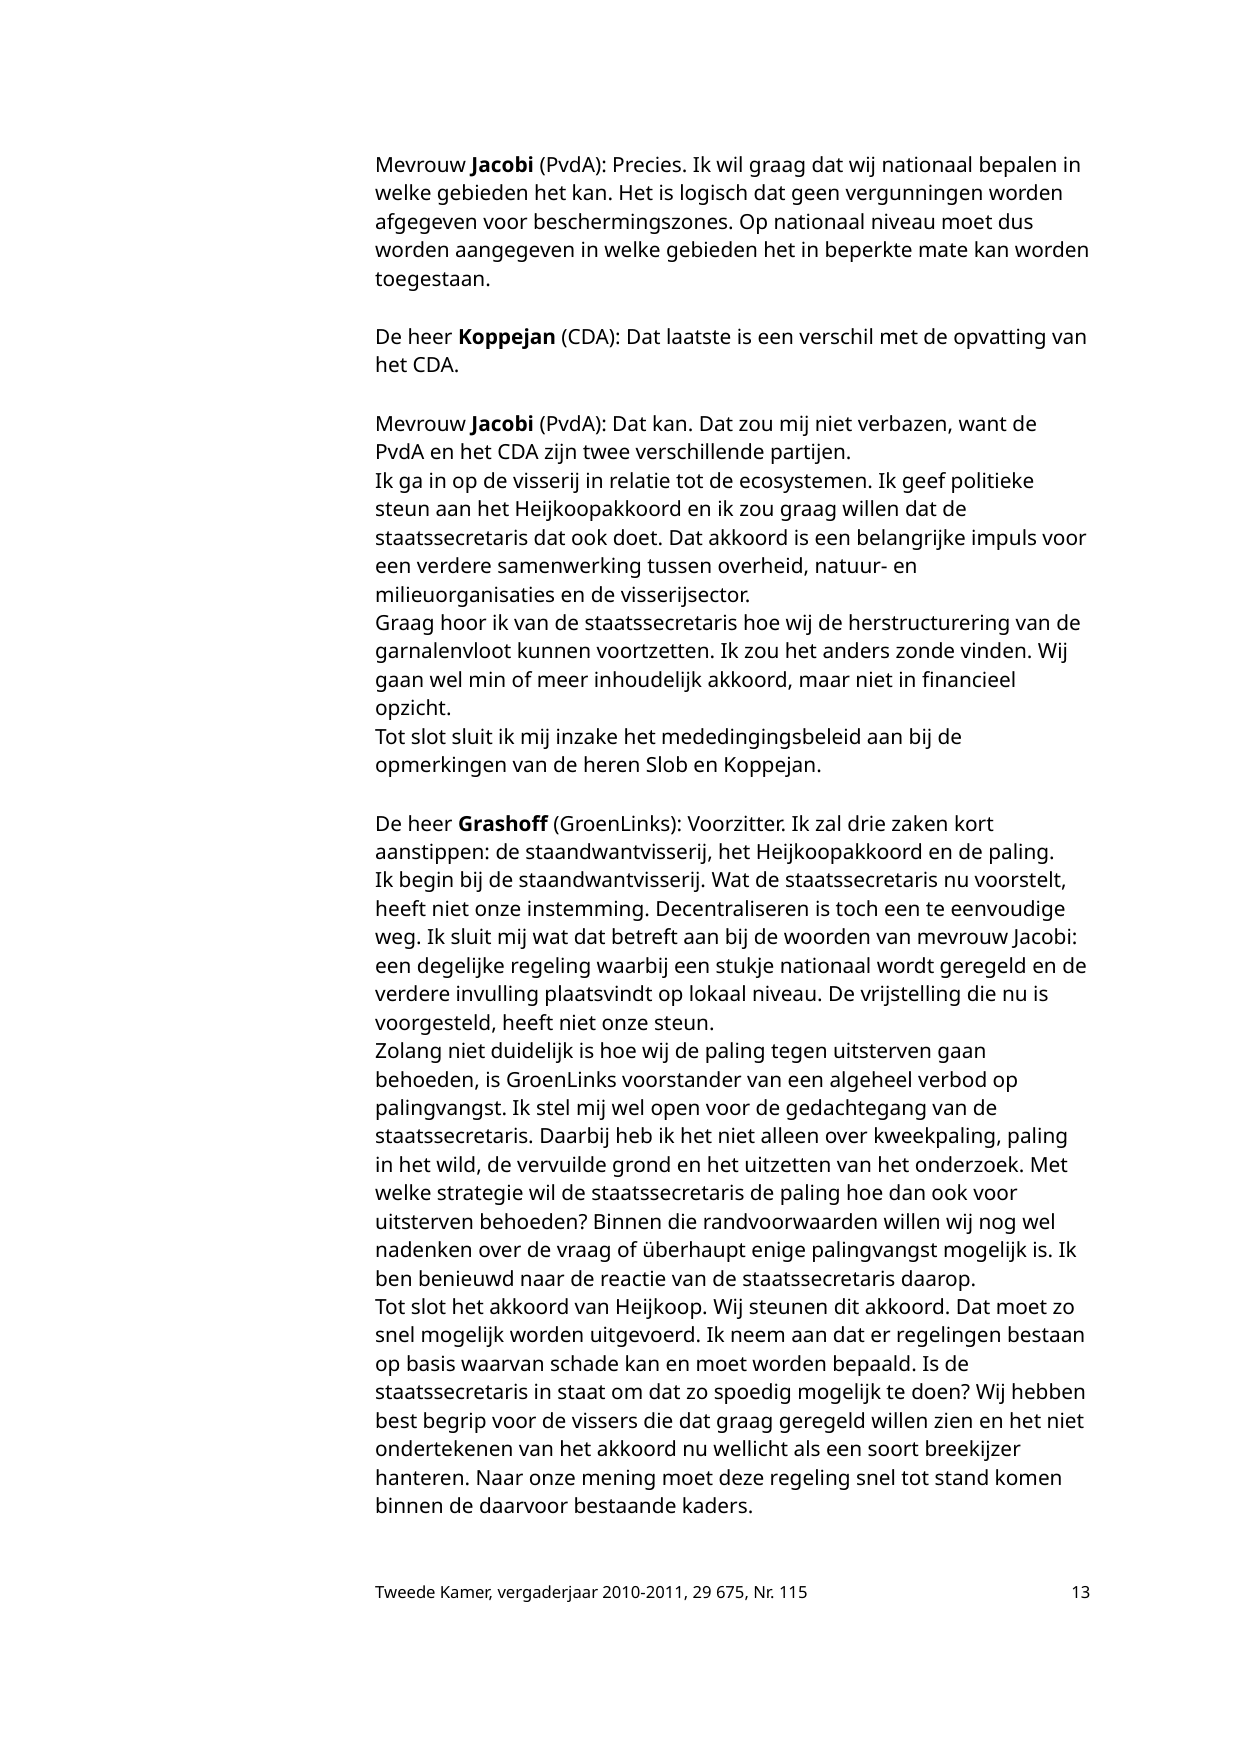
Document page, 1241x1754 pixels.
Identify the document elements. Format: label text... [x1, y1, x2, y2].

text Ik ga in op de visserij in relatie tot de ecosystemen. Ik geef politieke steun aan het Heijkoopakkoord en ik zou graag willen dat de staatssecretaris dat ook doet. Dat akkoord is een belangrijke impuls voor een verdere samenwerking tussen overheid, natuur- en milieuorganisaties en de visserijsector. [375, 466, 1090, 608]
text De heer Koppejan (CDA): Dat laatste is een verschil met de opvatting van het CDA. [375, 322, 1090, 379]
text Tot slot sluit ik mij inzake het mededingingsbeleid aan bij de opmerkingen van de heren Slob en Koppejan. [375, 722, 1090, 779]
text De heer Grashoff (GroenLinks): Voorzitter. Ik zal drie zaken kort aanstippen: de staandwantvisserij, het Heijkoopakkoord en de paling. [375, 809, 1090, 866]
text Ik begin bij de staandwantvisserij. Wat de staatssecretaris nu voorstelt, heeft niet onze instemming. Decentraliseren is toch een te eenvoudige weg. Ik sluit mij wat dat betreft aan bij de woorden van mevrouw Jacobi: een degelijke regeling waarbij een stukje nationaal wordt geregeld en de verdere invulling plaatsvindt op lokaal niveau. De vrijstelling die nu is voorgesteld, heeft niet onze steun. [375, 866, 1090, 1036]
text Zolang niet duidelijk is hoe wij de paling tegen uitsterven gaan behoeden, is GroenLinks voorstander van een algeheel verbod op palingvangst. Ik stel mij wel open voor de gedachtegang van de staatssecretaris. Daarbij heb ik het niet alleen over kweekpaling, paling in het wild, de vervuilde grond en het uitzetten van het onderzoek. Met welke strategie wil de staatssecretaris de paling hoe dan ook voor uitsterven behoeden? Binnen die randvoorwaarden willen wij nog wel nadenken over de vraag of überhaupt enige palingvangst mogelijk is. Ik ben benieuwd naar de reactie van de staatssecretaris daarop. [375, 1036, 1090, 1292]
text Mevrouw Jacobi (PvdA): Precies. Ik wil graag dat wij nationaal bepalen in welke gebieden het kan. Het is logisch dat geen vergunningen worden afgegeven voor beschermingszones. Op nationaal niveau moet dus worden aangegeven in welke gebieden het in beperkte mate kan worden toegestaan. [375, 150, 1090, 292]
text Graag hoor ik van de staatssecretaris hoe wij de herstructurering van de garnalenvloot kunnen voortzetten. Ik zou het anders zonde vinden. Wij gaan wel min of meer inhoudelijk akkoord, maar niet in financieel opzicht. [375, 608, 1090, 722]
text Tot slot het akkoord van Heijkoop. Wij steunen dit akkoord. Dat moet zo snel mogelijk worden uitgevoerd. Ik neem aan dat er regelingen bestaan op basis waarvan schade kan en moet worden bepaald. Is de staatssecretaris in staat om dat zo spoedig mogelijk te doen? Wij hebben best begrip voor de vissers die dat graag geregeld willen zien en het niet ondertekenen van het akkoord nu wellicht als een soort breekijzer hanteren. Naar onze mening moet deze regeling snel tot stand komen binnen de daarvoor bestaande kaders. [375, 1292, 1090, 1520]
text Mevrouw Jacobi (PvdA): Dat kan. Dat zou mij niet verbazen, want de PvdA en het CDA zijn twee verschillende partijen. [375, 409, 1090, 466]
